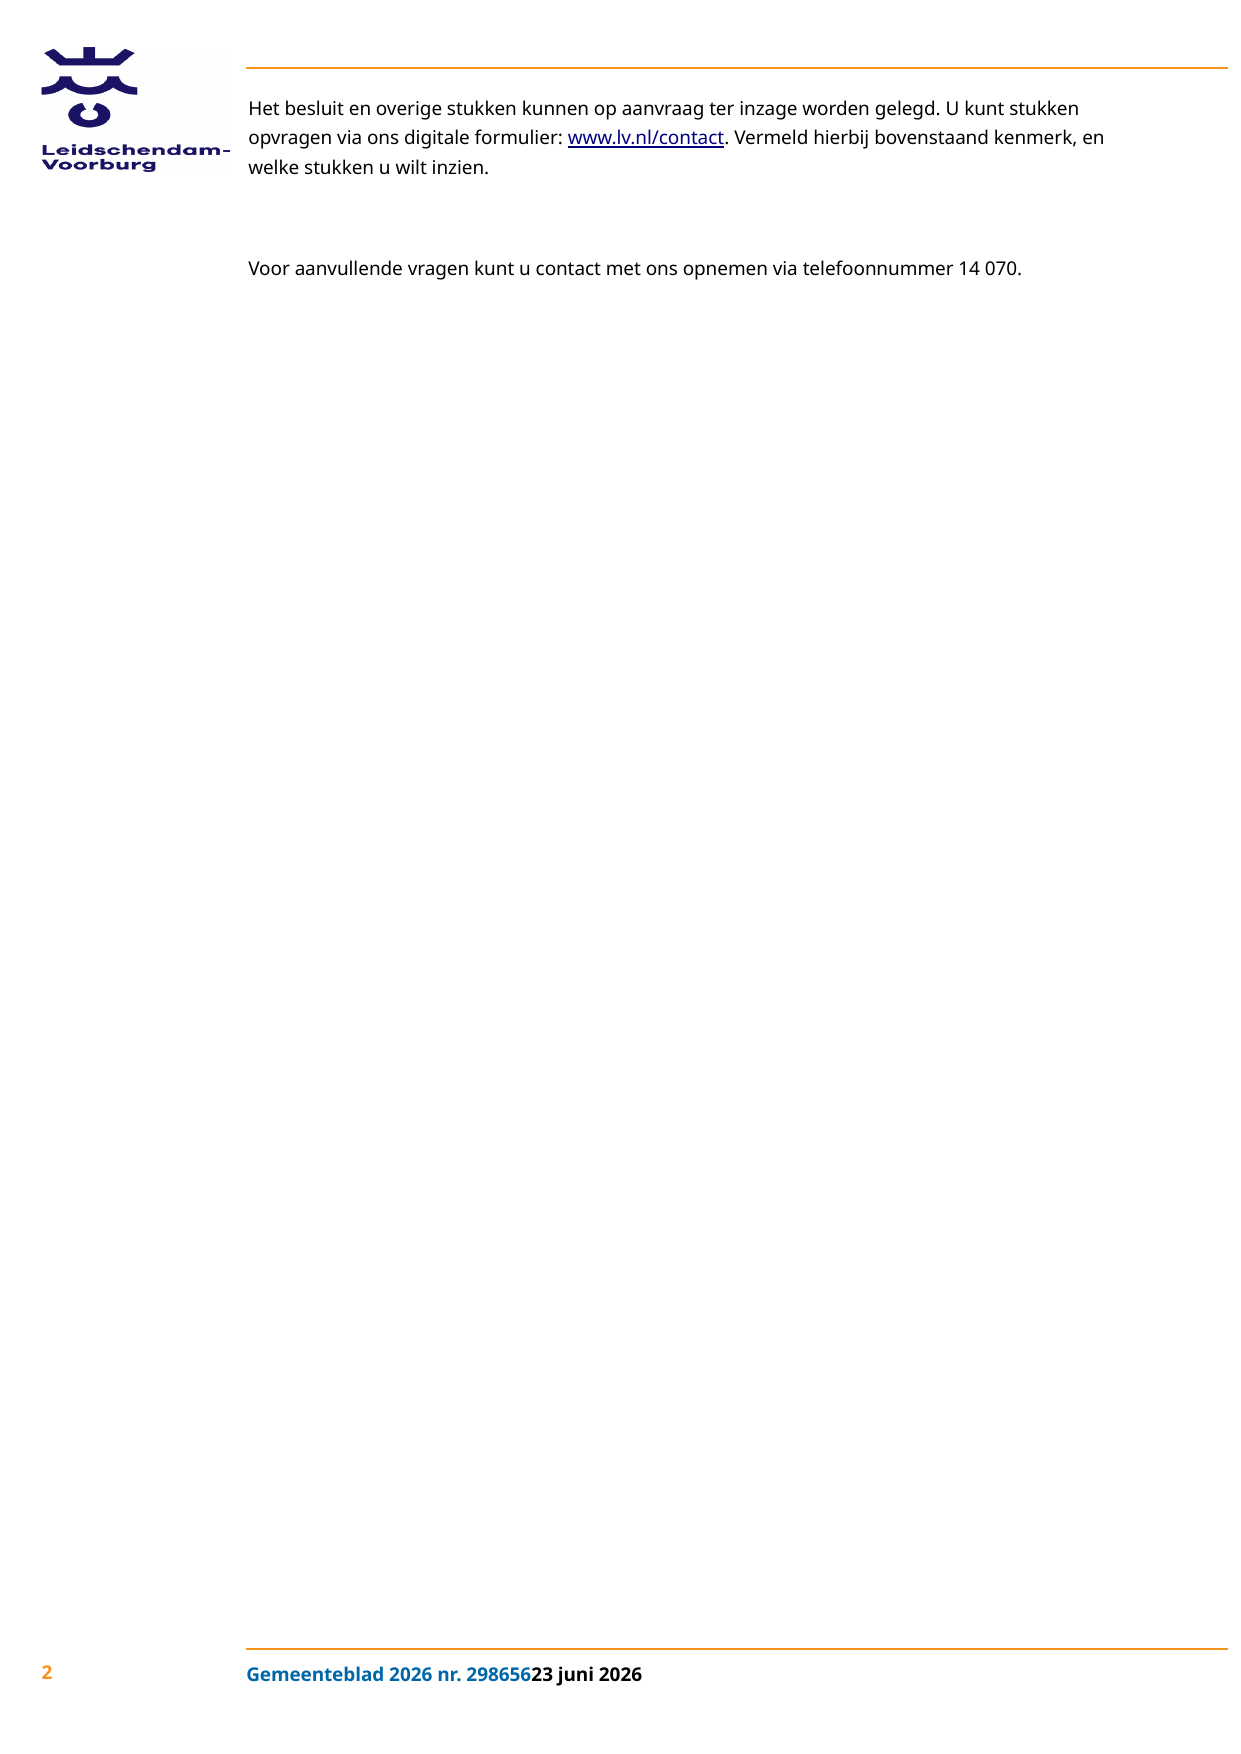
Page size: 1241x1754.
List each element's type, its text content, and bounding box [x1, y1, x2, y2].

picture [41, 47, 231, 172]
text Het besluit en overige stukken kunnen op aanvraag ter inzage worden gelegd. U kunt stukken opvragen via ons digitale formulier: www.lv.nl/contact. Vermeld hierbij bovenstaand kenmerk, en welke stukken u wilt inzien. [248, 95, 1152, 180]
text Voor aanvullende vragen kunt u contact met ons opnemen via telefoonnummer 14 070. [248, 255, 1152, 281]
